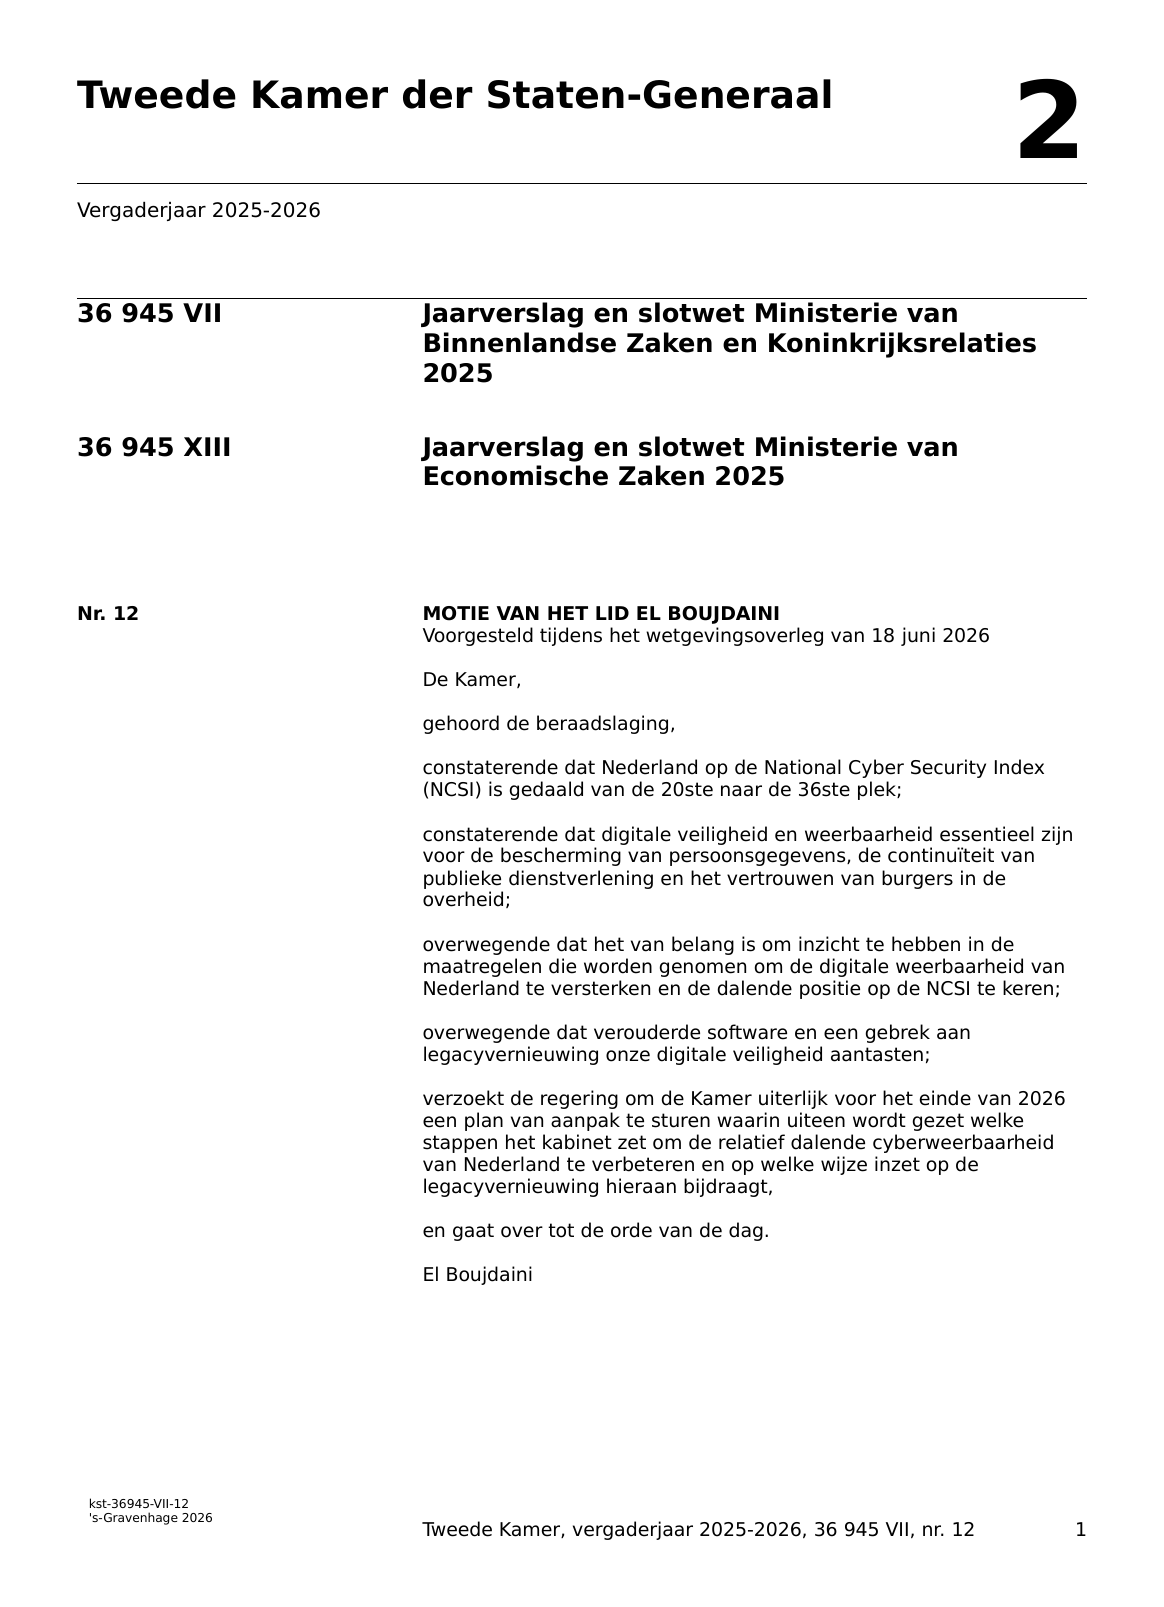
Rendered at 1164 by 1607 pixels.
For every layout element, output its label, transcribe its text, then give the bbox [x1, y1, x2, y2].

subtitle 36 945 XIII Jaarverslag en slotwet Ministerie van Economische Zaken 2025 [77, 432, 1087, 492]
text El Boujdaini [422, 1264, 1087, 1286]
text verzoekt de regering om de Kamer uiterlijk voor het einde van 2026 een plan van aanpak te sturen waarin uiteen wordt gezet welke stappen het kabinet zet om de relatief dalende cyberweerbaarheid van Nederland te verbeteren en op welke wijze inzet op de legacyvernieuwing hieraan bijdraagt, [422, 1088, 1087, 1198]
text overwegende dat het van belang is om inzicht te hebben in de maatregelen die worden genomen om de digitale weerbaarheid van Nederland te versterken en de dalende positie op de NCSI te keren; [422, 933, 1087, 999]
text Voorgesteld tijdens het wetgevingsoverleg van 18 juni 2026 [422, 625, 1087, 647]
text kst-36945-VII-12 [88, 1497, 323, 1511]
text en gaat over tot de orde van de dag. [422, 1220, 1087, 1242]
table_header Tweede Kamer der Staten-Generaal [77, 59, 886, 183]
text 's-Gravenhage 2026 [88, 1511, 323, 1525]
text overwegende dat verouderde software en een gebrek aan legacyvernieuwing onze digitale veiligheid aantasten; [422, 1022, 1087, 1066]
subtitle Nr. 12 MOTIE VAN HET LID EL BOUJDAINI [77, 603, 1087, 625]
table_header 2 [886, 59, 1087, 183]
table_cell Vergaderjaar 2025-2026 [77, 184, 1087, 298]
text De Kamer, [422, 669, 1087, 691]
text constaterende dat digitale veiligheid en weerbaarheid essentieel zijn voor de bescherming van persoonsgegevens, de continuïteit van publieke dienstverlening en het vertrouwen van burgers in de overheid; [422, 823, 1087, 911]
subtitle 36 945 VII Jaarverslag en slotwet Ministerie van Binnenlandse Zaken en Koninkrijksrelaties 2025 [77, 299, 1087, 388]
text constaterende dat Nederland op de National Cyber Security Index (NCSI) is gedaald van de 20ste naar de 36ste plek; [422, 757, 1087, 801]
text gehoord de beraadslaging, [422, 713, 1087, 735]
